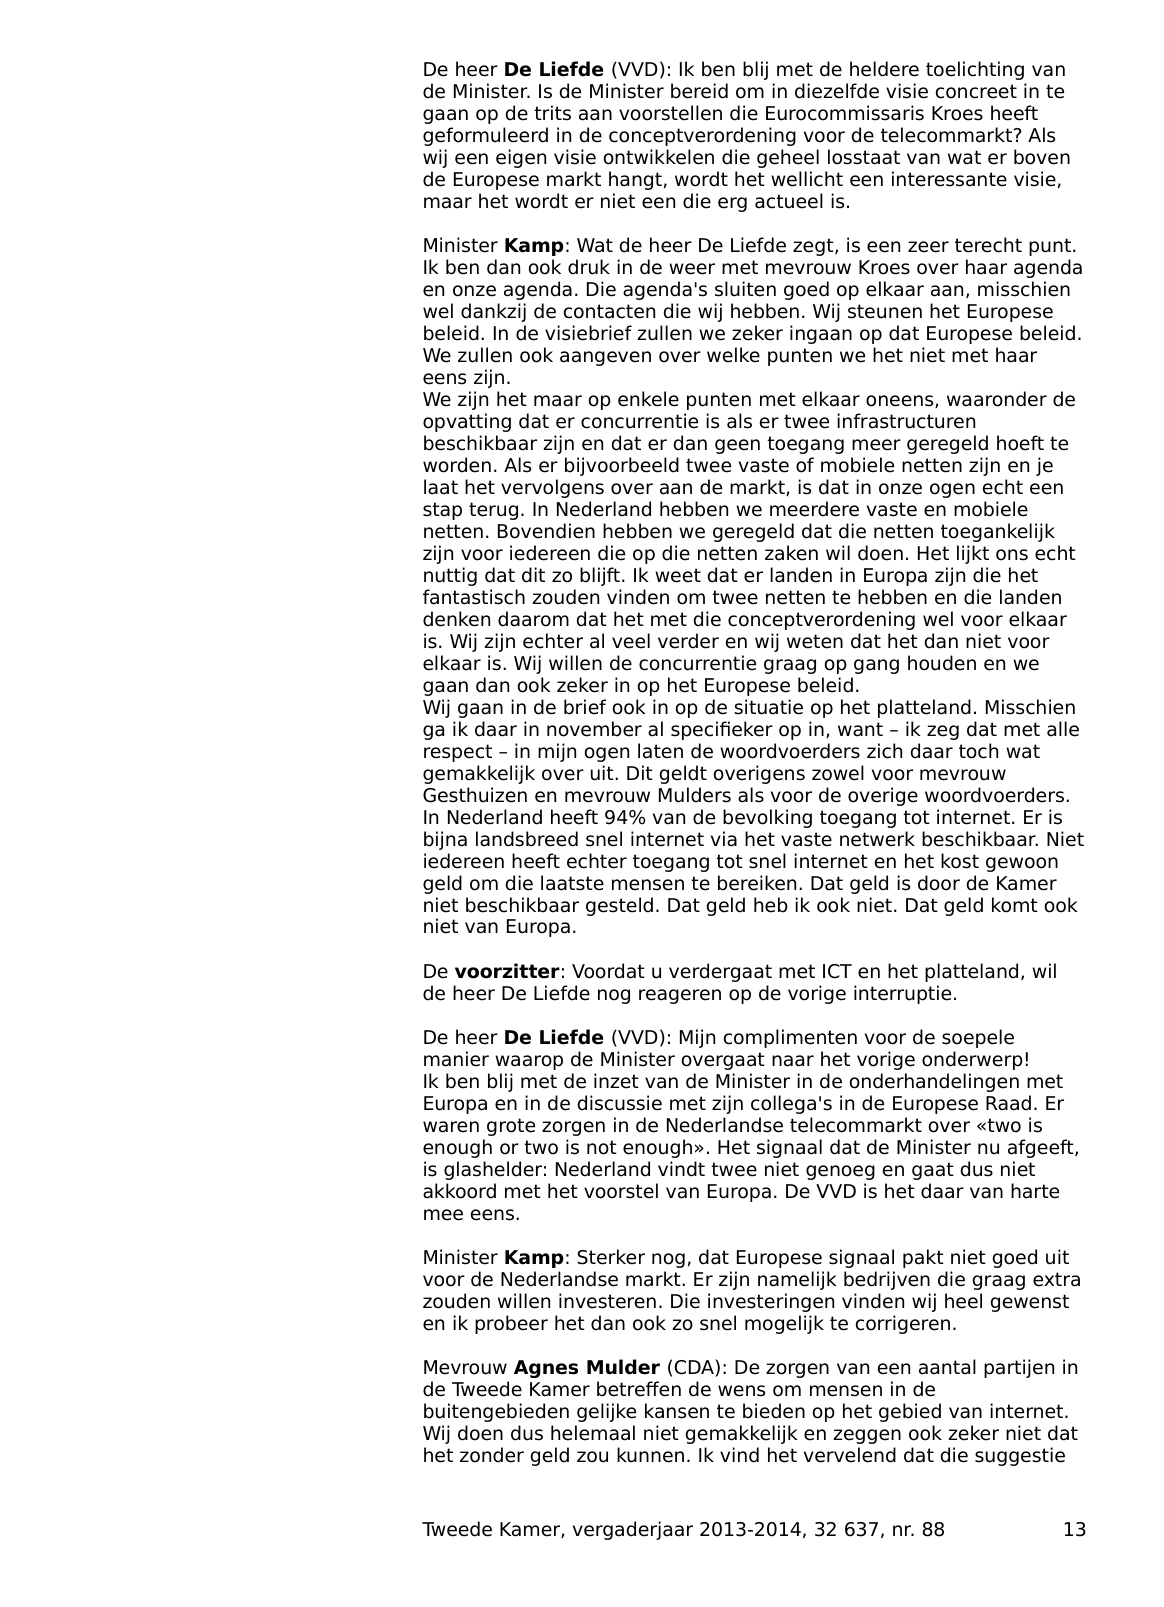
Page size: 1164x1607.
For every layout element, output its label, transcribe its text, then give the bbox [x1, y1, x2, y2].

text Mevrouw Agnes Mulder (CDA): De zorgen van een aantal partijen in de Tweede Kamer betreffen de wens om mensen in de buitengebieden gelijke kansen te bieden op het gebied van internet. Wij doen dus helemaal niet gemakkelijk en zeggen ook zeker niet dat het zonder geld zou kunnen. Ik vind het vervelend dat die suggestie [422, 1357, 1087, 1467]
text Minister Kamp: Sterker nog, dat Europese signaal pakt niet goed uit voor de Nederlandse markt. Er zijn namelijk bedrijven die graag extra zouden willen investeren. Die investeringen vinden wij heel gewenst en ik probeer het dan ook zo snel mogelijk te corrigeren. [422, 1247, 1087, 1335]
text De voorzitter: Voordat u verdergaat met ICT en het platteland, wil de heer De Liefde nog reageren op de vorige interruptie. [422, 961, 1087, 1004]
text We zijn het maar op enkele punten met elkaar oneens, waaronder de opvatting dat er concurrentie is als er twee infrastructuren beschikbaar zijn en dat er dan geen toegang meer geregeld hoeft te worden. Als er bijvoorbeeld twee vaste of mobiele netten zijn en je laat het vervolgens over aan de markt, is dat in onze ogen echt een stap terug. In Nederland hebben we meerdere vaste en mobiele netten. Bovendien hebben we geregeld dat die netten toegankelijk zijn voor iedereen die op die netten zaken wil doen. Het lijkt ons echt nuttig dat dit zo blijft. Ik weet dat er landen in Europa zijn die het fantastisch zouden vinden om twee netten te hebben en die landen denken daarom dat het met die conceptverordening wel voor elkaar is. Wij zijn echter al veel verder en wij weten dat het dan niet voor elkaar is. Wij willen de concurrentie graag op gang houden en we gaan dan ook zeker in op het Europese beleid. [422, 389, 1087, 697]
text Wij gaan in de brief ook in op de situatie op het platteland. Misschien ga ik daar in november al specifieker op in, want – ik zeg dat met alle respect – in mijn ogen laten de woordvoerders zich daar toch wat gemakkelijk over uit. Dit geldt overigens zowel voor mevrouw Gesthuizen en mevrouw Mulders als voor de overige woordvoerders. In Nederland heeft 94% van de bevolking toegang tot internet. Er is bijna landsbreed snel internet via het vaste netwerk beschikbaar. Niet iedereen heeft echter toegang tot snel internet en het kost gewoon geld om die laatste mensen te bereiken. Dat geld is door de Kamer niet beschikbaar gesteld. Dat geld heb ik ook niet. Dat geld komt ook niet van Europa. [422, 697, 1087, 938]
text Minister Kamp: Wat de heer De Liefde zegt, is een zeer terecht punt. Ik ben dan ook druk in de weer met mevrouw Kroes over haar agenda en onze agenda. Die agenda's sluiten goed op elkaar aan, misschien wel dankzij de contacten die wij hebben. Wij steunen het Europese beleid. In de visiebrief zullen we zeker ingaan op dat Europese beleid. We zullen ook aangeven over welke punten we het niet met haar eens zijn. [422, 235, 1087, 389]
text De heer De Liefde (VVD): Ik ben blij met de heldere toelichting van de Minister. Is de Minister bereid om in diezelfde visie concreet in te gaan op de trits aan voorstellen die Eurocommissaris Kroes heeft geformuleerd in de conceptverordening voor de telecommarkt? Als wij een eigen visie ontwikkelen die geheel losstaat van wat er boven de Europese markt hangt, wordt het wellicht een interessante visie, maar het wordt er niet een die erg actueel is. [422, 59, 1087, 213]
text Ik ben blij met de inzet van de Minister in de onderhandelingen met Europa en in de discussie met zijn collega's in de Europese Raad. Er waren grote zorgen in de Nederlandse telecommarkt over «two is enough or two is not enough». Het signaal dat de Minister nu afgeeft, is glashelder: Nederland vindt twee niet genoeg en gaat dus niet akkoord met het voorstel van Europa. De VVD is het daar van harte mee eens. [422, 1071, 1087, 1224]
text De heer De Liefde (VVD): Mijn complimenten voor de soepele manier waarop de Minister overgaat naar het vorige onderwerp! [422, 1027, 1087, 1071]
